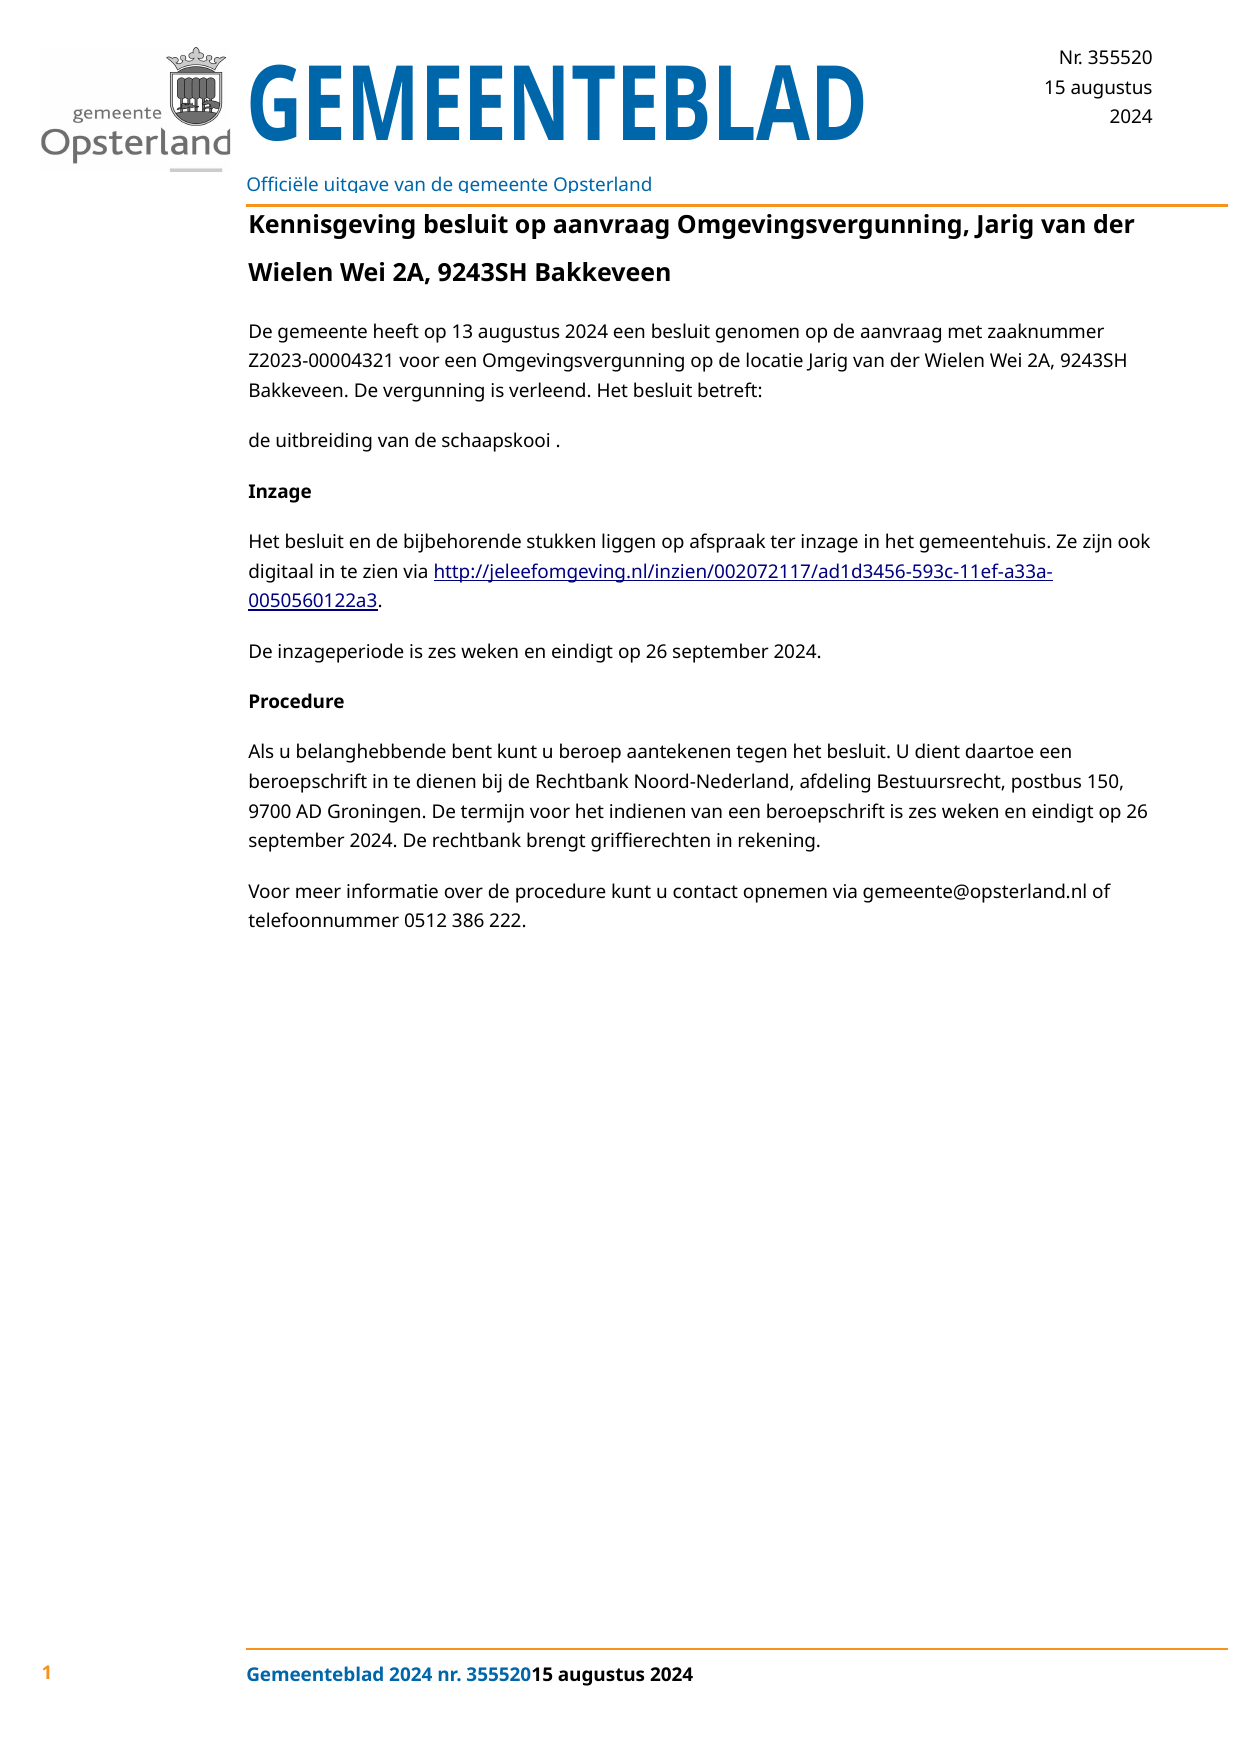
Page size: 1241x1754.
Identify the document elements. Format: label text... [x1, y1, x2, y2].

text Inzage [248, 478, 1152, 504]
text Voor meer informatie over de procedure kunt u contact opnemen via gemeente@opsterland.nl of telefoonnummer 0512 386 222. [248, 878, 1152, 933]
text Kennisgeving besluit op aanvraag Omgevingsvergunning, Jarig van der Wielen Wei 2A, 9243SH Bakkeveen [248, 207, 1152, 288]
text Als u belanghebbende bent kunt u beroep aantekenen tegen het besluit. U dient daartoe een beroepschrift in te dienen bij de Rechtbank Noord-Nederland, afdeling Bestuursrecht, postbus 150, 9700 AD Groningen. De termijn voor het indienen van een beroepschrift is zes weken en eindigt op 26 september 2024. De rechtbank brengt griffierechten in rekening. [248, 739, 1152, 853]
picture [41, 47, 231, 172]
text de uitbreiding van de schaapskooi . [248, 427, 1152, 453]
text De inzageperiode is zes weken en eindigt op 26 september 2024. [248, 638, 1152, 664]
text Het besluit en de bijbehorende stukken liggen op afspraak ter inzage in het gemeentehuis. Ze zijn ook digitaal in te zien via http://jeleefomgeving.nl/inzien/002072117/ad1d3456-593c-11ef-a33a-0050560122a3. [248, 528, 1152, 613]
text Procedure [248, 688, 1152, 714]
text De gemeente heeft op 13 augustus 2024 een besluit genomen op de aanvraag met zaaknummer Z2023-00004321 voor een Omgevingsvergunning op de locatie Jarig van der Wielen Wei 2A, 9243SH Bakkeveen. De vergunning is verleend. Het besluit betreft: [248, 318, 1152, 403]
